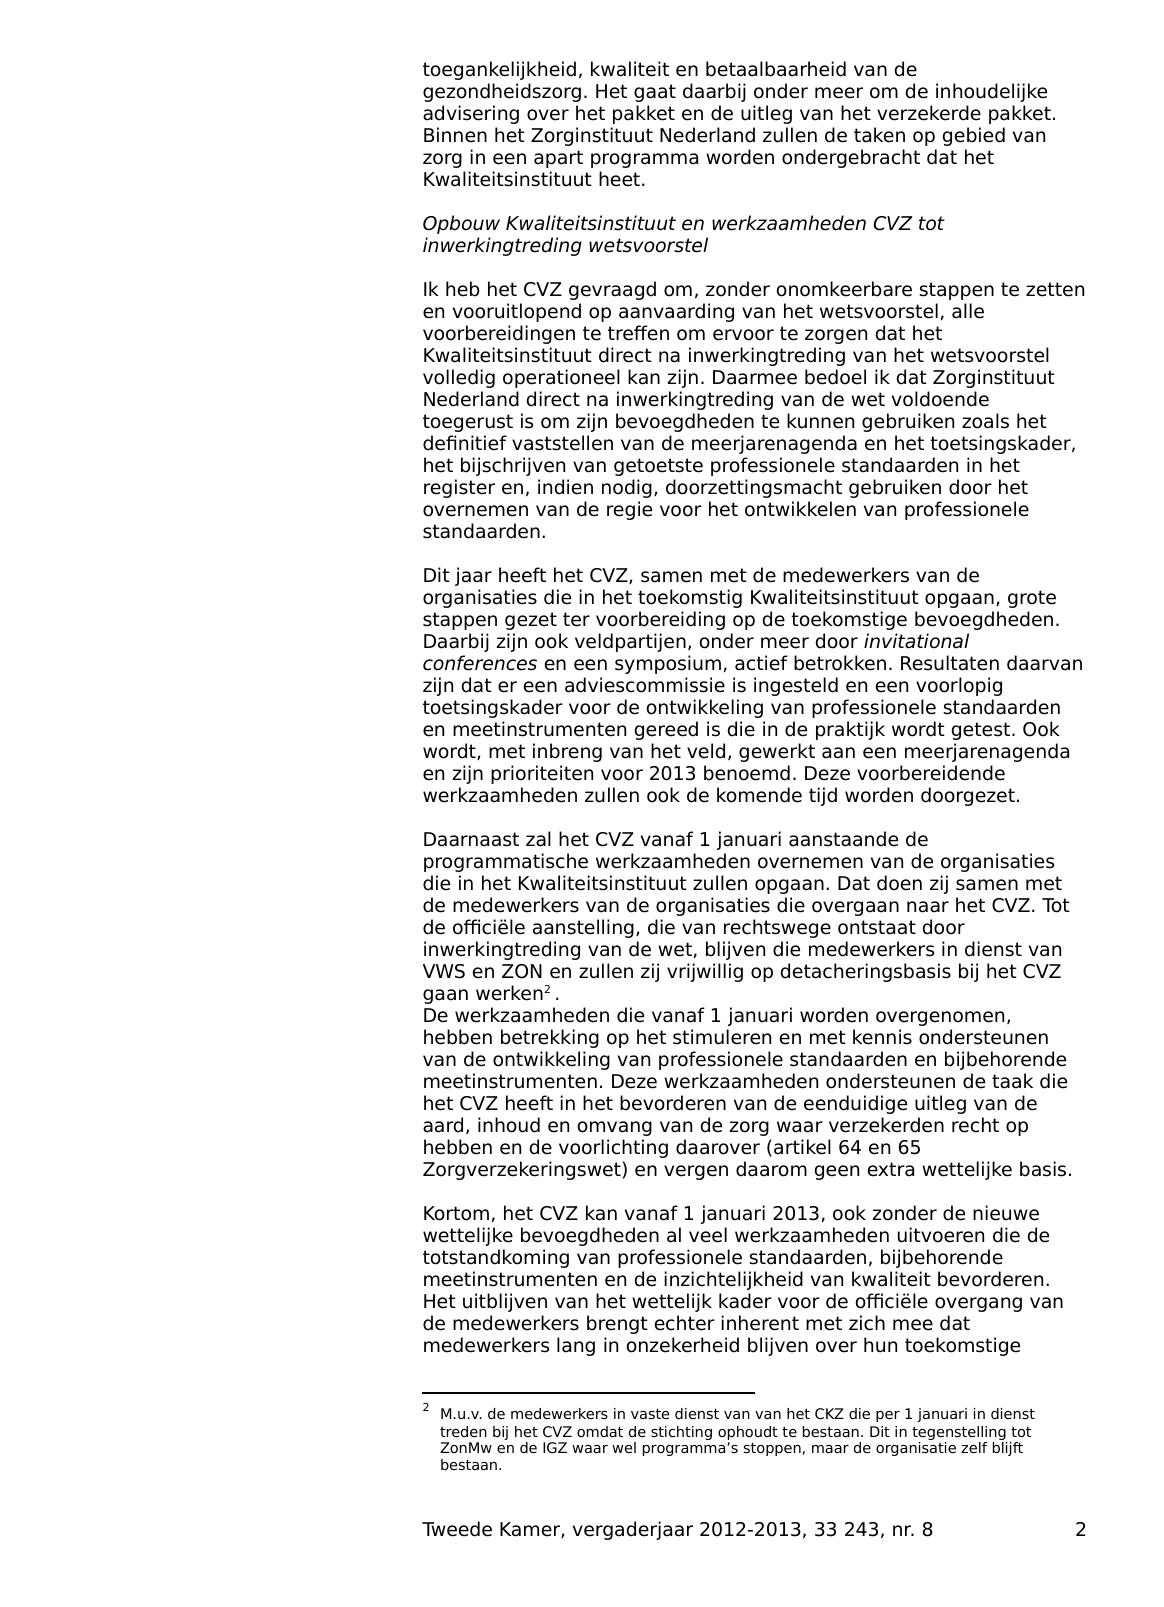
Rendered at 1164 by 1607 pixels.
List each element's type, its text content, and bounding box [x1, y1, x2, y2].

text Kortom, het CVZ kan vanaf 1 januari 2013, ook zonder de nieuwe wettelijke bevoegdheden al veel werkzaamheden uitvoeren die de totstandkoming van professionele standaarden, bijbehorende meetinstrumenten en de inzichtelijkheid van kwaliteit bevorderen. Het uitblijven van het wettelijk kader voor de officiële overgang van de medewerkers brengt echter inherent met zich mee dat medewerkers lang in onzekerheid blijven over hun toekomstige [422, 1203, 1087, 1357]
text toegankelijkheid, kwaliteit en betaalbaarheid van de gezondheidszorg. Het gaat daarbij onder meer om de inhoudelijke advisering over het pakket en de uitleg van het verzekerde pakket. Binnen het Zorginstituut Nederland zullen de taken op gebied van zorg in een apart programma worden ondergebracht dat het Kwaliteitsinstituut heet. [422, 59, 1087, 191]
text De werkzaamheden die vanaf 1 januari worden overgenomen, hebben betrekking op het stimuleren en met kennis ondersteunen van de ontwikkeling van professionele standaarden en bijbehorende meetinstrumenten. Deze werkzaamheden ondersteunen de taak die het CVZ heeft in het bevorderen van de eenduidige uitleg van de aard, inhoud en omvang van de zorg waar verzekerden recht op hebben en de voorlichting daarover (artikel 64 en 65 Zorgverzekeringswet) en vergen daarom geen extra wettelijke basis. [422, 1005, 1087, 1181]
text Ik heb het CVZ gevraagd om, zonder onomkeerbare stappen te zetten en vooruitlopend op aanvaarding van het wetsvoorstel, alle voorbereidingen te treffen om ervoor te zorgen dat het Kwaliteitsinstituut direct na inwerkingtreding van het wetsvoorstel volledig operationeel kan zijn. Daarmee bedoel ik dat Zorginstituut Nederland direct na inwerkingtreding van de wet voldoende toegerust is om zijn bevoegdheden te kunnen gebruiken zoals het definitief vaststellen van de meerjarenagenda en het toetsingskader, het bijschrijven van getoetste professionele standaarden in het register en, indien nodig, doorzettingsmacht gebruiken door het overnemen van de regie voor het ontwikkelen van professionele standaarden. [422, 279, 1087, 543]
text Daarnaast zal het CVZ vanaf 1 januari aanstaande de programmatische werkzaamheden overnemen van de organisaties die in het Kwaliteitsinstituut zullen opgaan. Dat doen zij samen met de medewerkers van de organisaties die overgaan naar het CVZ. Tot de officiële aanstelling, die van rechtswege ontstaat door inwerkingtreding van de wet, blijven die medewerkers in dienst van VWS en ZON en zullen zij vrijwillig op detacheringsbasis bij het CVZ gaan werken. [422, 829, 1087, 1005]
subtitle Opbouw Kwaliteitsinstituut en werkzaamheden CVZ tot inwerkingtreding wetsvoorstel [422, 213, 1087, 257]
text Dit jaar heeft het CVZ, samen met de medewerkers van de organisaties die in het toekomstig Kwaliteitsinstituut opgaan, grote stappen gezet ter voorbereiding op de toekomstige bevoegdheden. Daarbij zijn ook veldpartijen, onder meer door invitational conferences en een symposium, actief betrokken. Resultaten daarvan zijn dat er een adviescommissie is ingesteld en een voorlopig toetsingskader voor de ontwikkeling van professionele standaarden en meetinstrumenten gereed is die in de praktijk wordt getest. Ook wordt, met inbreng van het veld, gewerkt aan een meerjarenagenda en zijn prioriteiten voor 2013 benoemd. Deze voorbereidende werkzaamheden zullen ook de komende tijd worden doorgezet. [422, 565, 1087, 807]
text M.u.v. de medewerkers in vaste dienst van van het CKZ die per 1 januari in dienst treden bij het CVZ omdat de stichting ophoudt te bestaan. Dit in tegenstelling tot ZonMw en de IGZ waar wel programma’s stoppen, maar de organisatie zelf blijft bestaan. [422, 1402, 1087, 1474]
